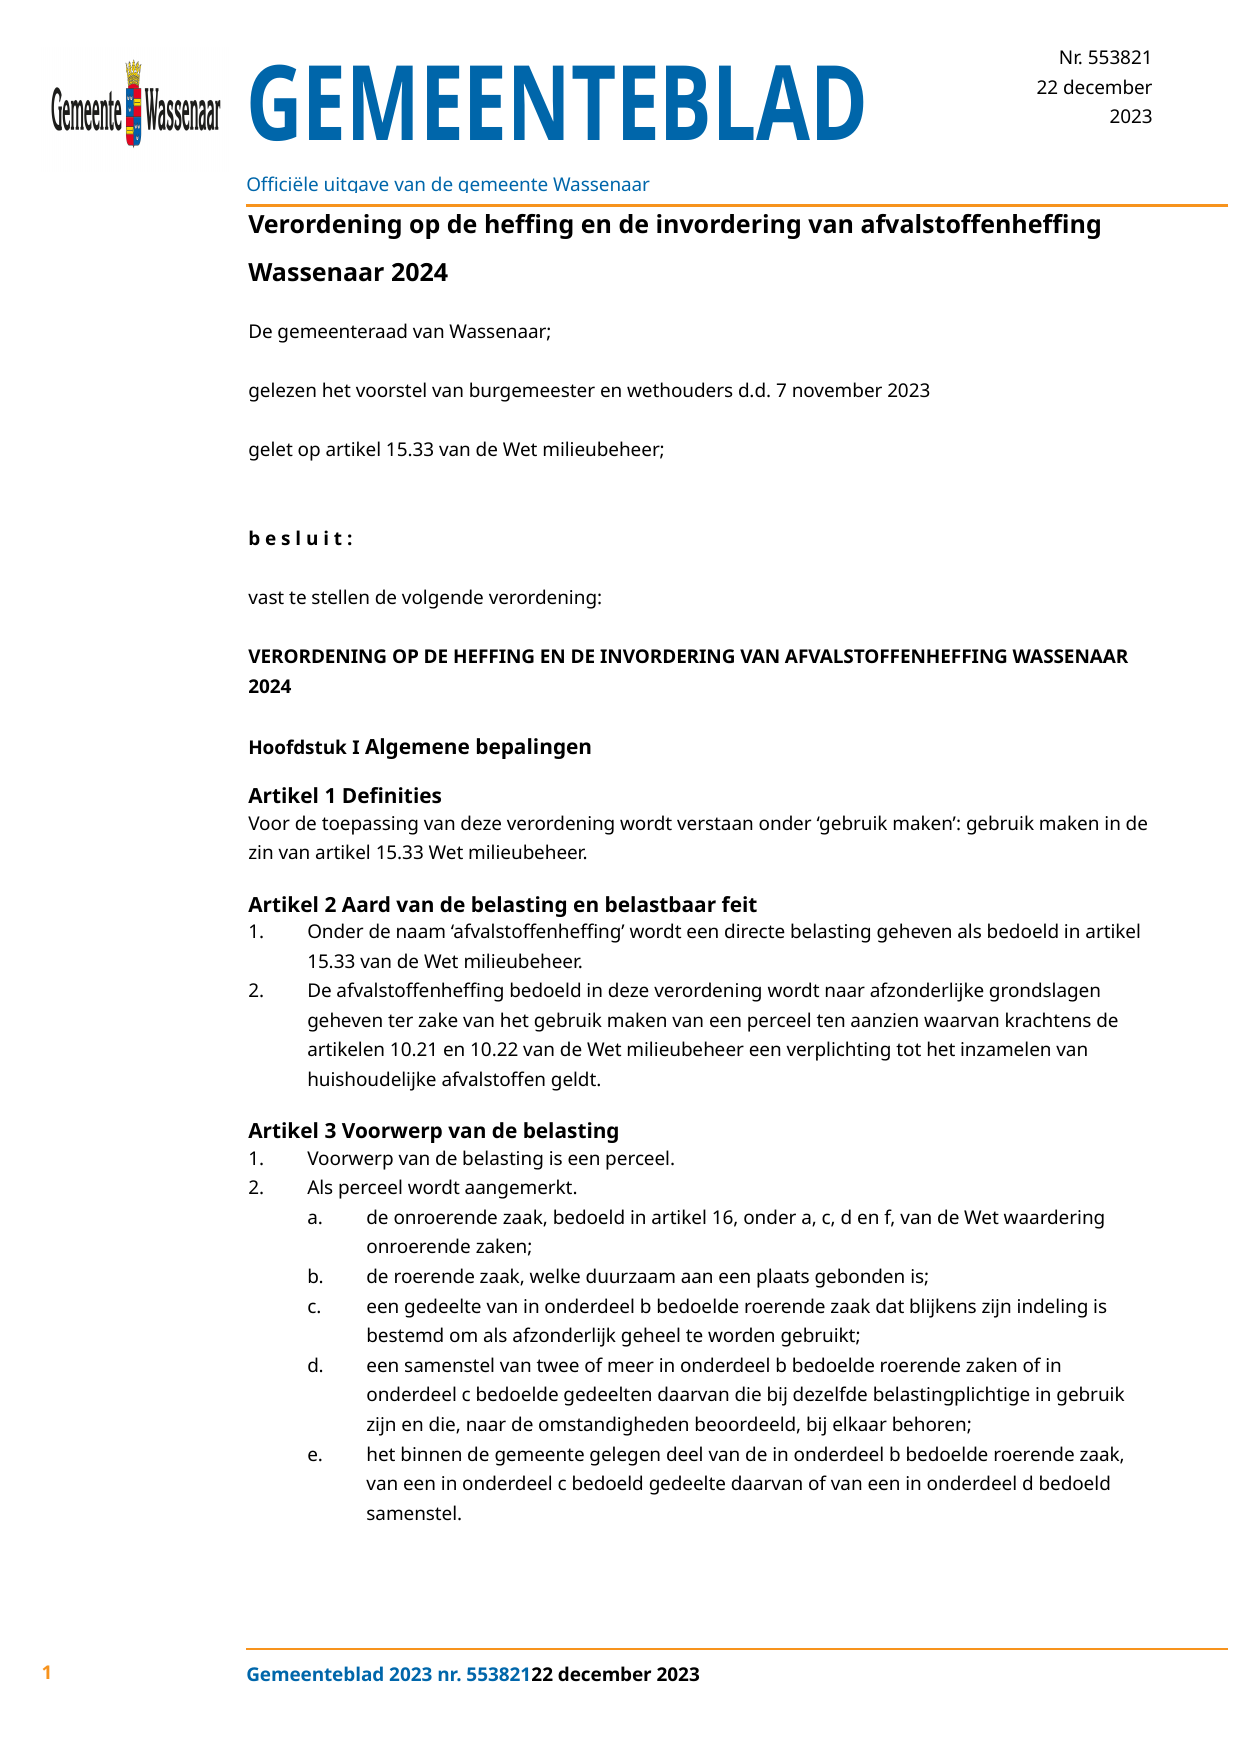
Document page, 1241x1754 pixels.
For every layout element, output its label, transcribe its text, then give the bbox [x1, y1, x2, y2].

list Voorwerp van de belasting is een perceel. [248, 1145, 1152, 1171]
list de onroerende zaak, bedoeld in artikel 16, onder a, c, d en f, van de Wet waardering onroerende zaken; [307, 1204, 1152, 1259]
list het binnen de gemeente gelegen deel van de in onderdeel b bedoelde roerende zaak, van een in onderdeel c bedoeld gedeelte daarvan of van een in onderdeel d bedoeld samenstel. [307, 1441, 1152, 1526]
text Artikel 2 Aard van de belasting en belastbaar feit [248, 890, 1152, 918]
text VERORDENING OP DE HEFFING EN DE INVORDERING VAN AFVALSTOFFENHEFFING WASSENAAR 2024 [248, 643, 1152, 699]
text Verordening op de heffing en de invordering van afvalstoffenheffing Wassenaar 2024 [248, 207, 1152, 288]
text gelezen het voorstel van burgemeester en wethouders d.d. 7 november 2023 [248, 377, 1152, 403]
text De gemeenteraad van Wassenaar; [248, 318, 1152, 344]
text b e s l u i t : [248, 525, 1152, 551]
text Artikel 1 Definities [248, 781, 1152, 810]
picture [41, 47, 231, 172]
text vast te stellen de volgende verordening: [248, 584, 1152, 610]
list de roerende zaak, welke duurzaam aan een plaats gebonden is; [307, 1263, 1152, 1289]
text gelet op artikel 15.33 van de Wet milieubeheer; [248, 436, 1152, 462]
list een gedeelte van in onderdeel b bedoelde roerende zaak dat blijkens zijn indeling is bestemd om als afzonderlijk geheel te worden gebruikt; [307, 1293, 1152, 1348]
list De afvalstoffenheffing bedoeld in deze verordening wordt naar afzonderlijke grondslagen geheven ter zake van het gebruik maken van een perceel ten aanzien waarvan krachtens de artikelen 10.21 en 10.22 van de Wet milieubeheer een verplichting tot het inzamelen van huishoudelijke afvalstoffen geldt. [248, 977, 1152, 1092]
text Hoofdstuk I Algemene bepalingen [248, 732, 1152, 761]
list Als perceel wordt aangemerkt. [248, 1174, 1152, 1200]
list Onder de naam ‘afvalstoffenheffing’ wordt een directe belasting geheven als bedoeld in artikel 15.33 van de Wet milieubeheer. [248, 918, 1152, 973]
text Voor de toepassing van deze verordening wordt verstaan onder ‘gebruik maken’: gebruik maken in de zin van artikel 15.33 Wet milieubeheer. [248, 810, 1152, 865]
text Artikel 3 Voorwerp van de belasting [248, 1117, 1152, 1145]
list een samenstel van twee of meer in onderdeel b bedoelde roerende zaken of in onderdeel c bedoelde gedeelten daarvan die bij dezelfde belastingplichtige in gebruik zijn en die, naar de omstandigheden beoordeeld, bij elkaar behoren; [307, 1352, 1152, 1437]
